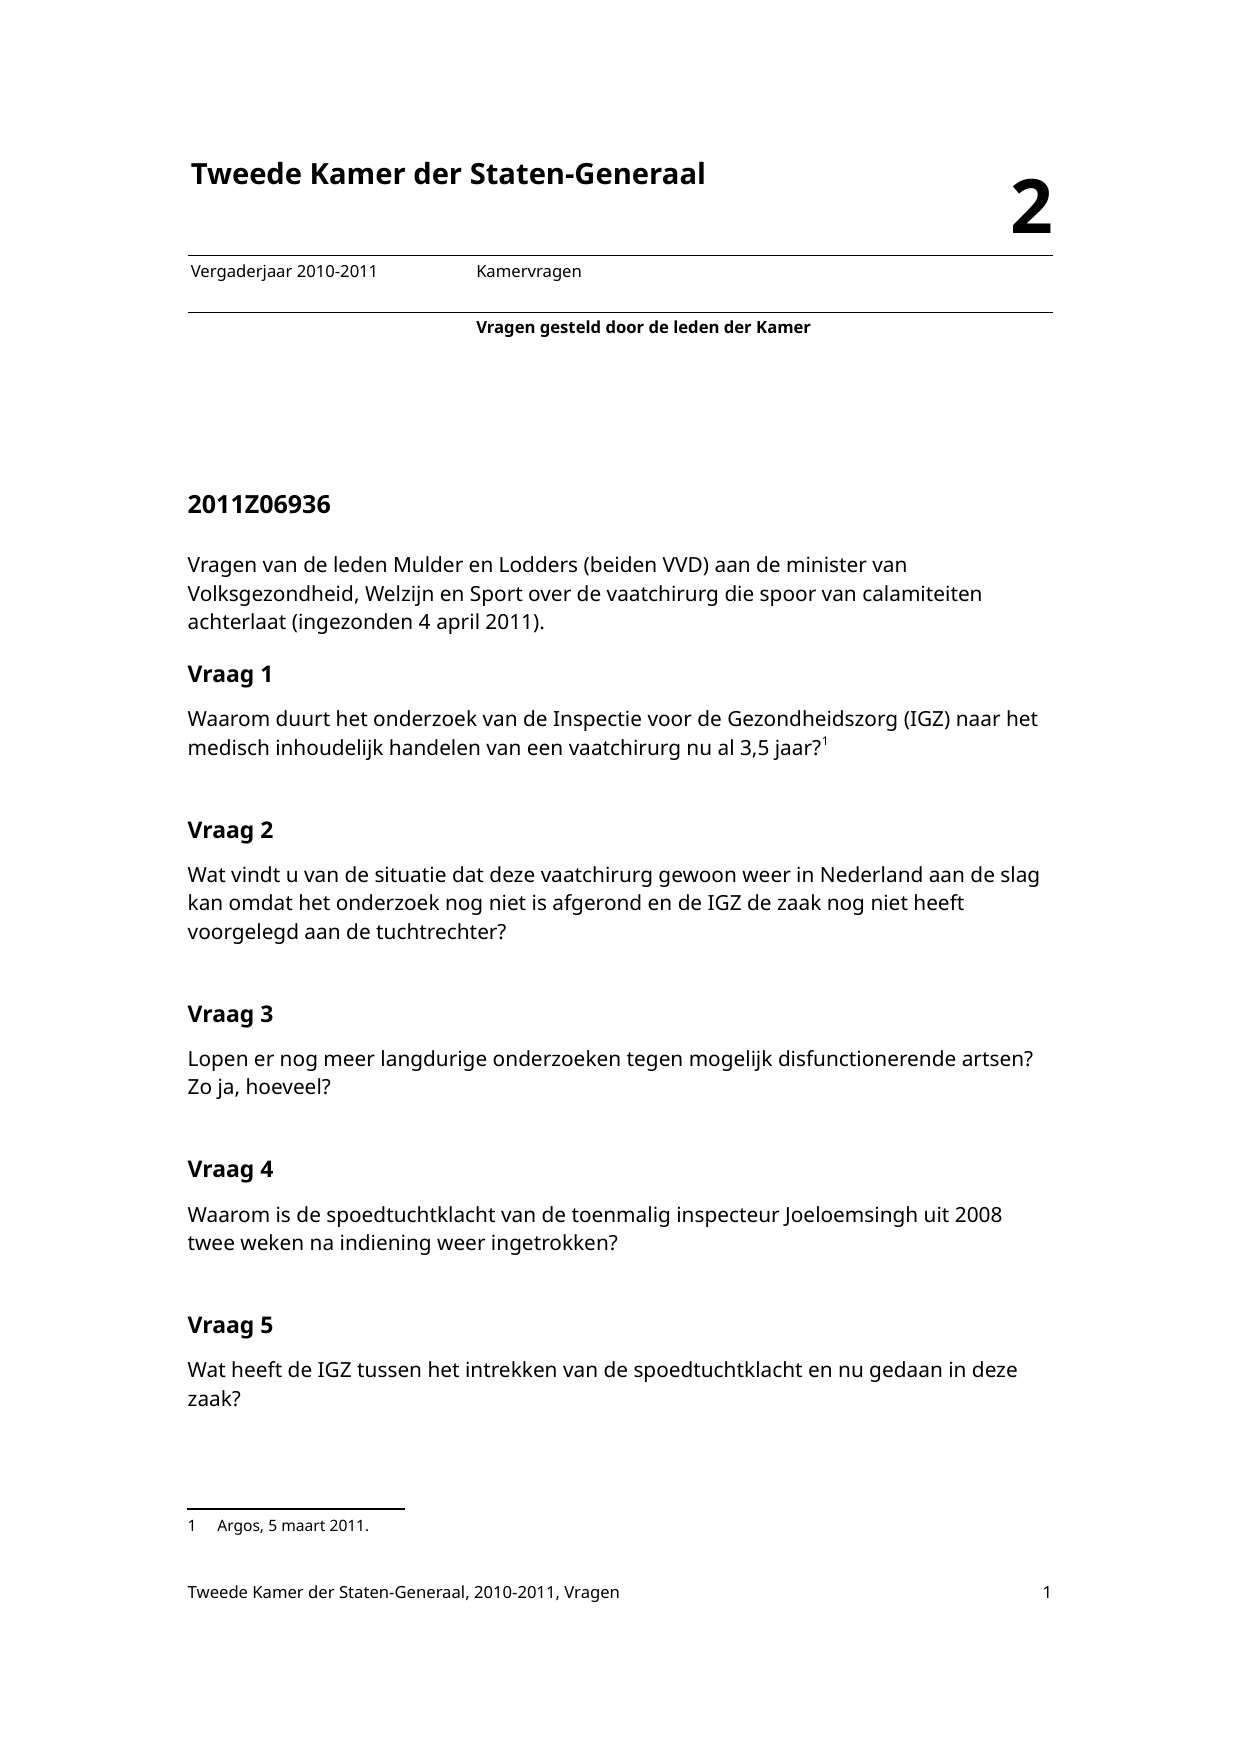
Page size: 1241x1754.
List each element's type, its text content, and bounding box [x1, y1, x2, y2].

subtitle Vraag 5 [187, 1309, 1053, 1340]
text Lopen er nog meer langdurige onderzoeken tegen mogelijk disfunctionerende artsen? Zo ja, hoeveel? [187, 1044, 1053, 1101]
table_header Tweede Kamer der Staten-Generaal [188, 150, 879, 255]
table_cell Kamervragen [473, 256, 1053, 312]
text Vragen van de leden Mulder en Lodders (beiden VVD) aan de minister van Volksgezondheid, Welzijn en Sport over de vaatchirurg die spoor van calamiteiten achterlaat (ingezonden 4 april 2011). [187, 550, 1053, 636]
subtitle Vraag 1 [187, 658, 1053, 689]
text 2011Z06936 [187, 487, 1053, 521]
text Argos, 5 maart 2011. [187, 1508, 1053, 1536]
subtitle Vraag 2 [187, 814, 1053, 845]
subtitle Vraag 4 [187, 1153, 1053, 1185]
table_cell [188, 313, 473, 339]
table_header 2 [880, 150, 1053, 255]
table_cell Vergaderjaar 2010-2011 [188, 256, 473, 312]
text Wat vindt u van de situatie dat deze vaatchirurg gewoon weer in Nederland aan de slag kan omdat het onderzoek nog niet is afgerond en de IGZ de zaak nog niet heeft voorgelegd aan de tuchtrechter? [187, 860, 1053, 945]
text Waarom duurt het onderzoek van de Inspectie voor de Gezondheidszorg (IGZ) naar het medisch inhoudelijk handelen van een vaatchirurg nu al 3,5 jaar? [187, 704, 1053, 761]
subtitle Vraag 3 [187, 998, 1053, 1029]
text Waarom is de spoedtuchtklacht van de toenmalig inspecteur Joeloemsingh uit 2008 twee weken na indiening weer ingetrokken? [187, 1200, 1053, 1257]
text Wat heeft de IGZ tussen het intrekken van de spoedtuchtklacht en nu gedaan in deze zaak? [187, 1355, 1053, 1412]
table_cell Vragen gesteld door de leden der Kamer [473, 313, 1053, 339]
